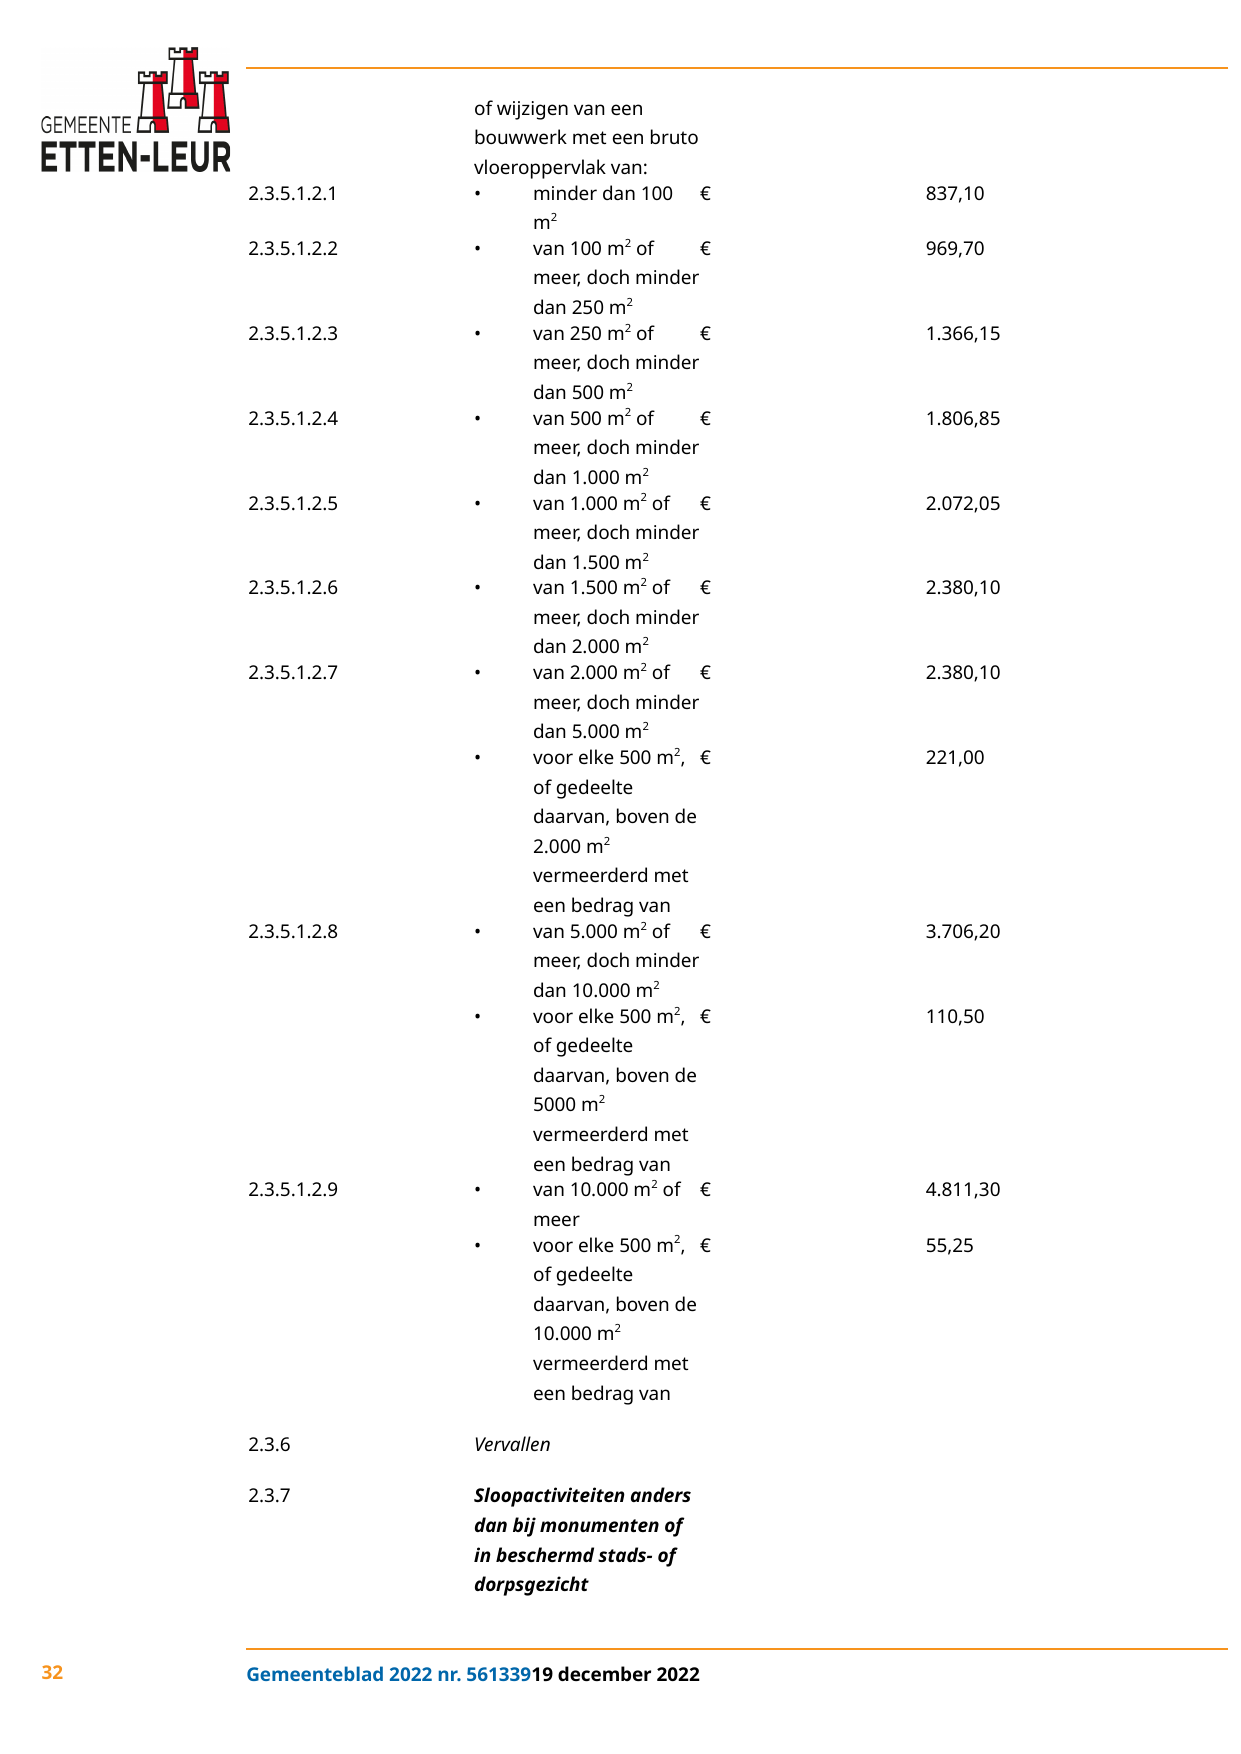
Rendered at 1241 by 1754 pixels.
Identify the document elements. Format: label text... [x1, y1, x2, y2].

table_cell of wijzigen van een bouwwerk met een bruto vloeroppervlak van: [474, 95, 700, 180]
table_cell 2.3.5.1.2.4 [248, 405, 474, 490]
table_cell € [700, 235, 926, 320]
table_cell [926, 1431, 1152, 1457]
table_cell € [700, 490, 926, 574]
table_cell 2.072,05 [926, 490, 1152, 574]
picture [41, 47, 231, 172]
table_cell 2.3.6 [248, 1431, 474, 1457]
table_cell 110,50 [926, 1003, 1152, 1177]
table_cell 969,70 [926, 235, 1152, 320]
table_cell [248, 1003, 474, 1177]
table_cell [474, 1457, 700, 1483]
table_cell € [700, 405, 926, 490]
table_cell van 1.500 m2 of meer, doch minder dan 2.000 m2 [474, 575, 700, 659]
table_cell [700, 1457, 926, 1483]
table_cell € [700, 180, 926, 235]
table_cell van 2.000 m2 of meer, doch minder dan 5.000 m2 [474, 660, 700, 744]
table_cell € [700, 918, 926, 1003]
table_cell [248, 1232, 474, 1406]
table_cell [474, 1406, 700, 1431]
table_cell 2.3.5.1.2.7 [248, 660, 474, 744]
table_cell voor elke 500 m2, of gedeelte daarvan, boven de 5000 m2 vermeerderd met een bedrag van [474, 1003, 700, 1177]
table_cell voor elke 500 m2, of gedeelte daarvan, boven de 10.000 m2 vermeerderd met een bedrag van [474, 1232, 700, 1406]
table_cell van 5.000 m2 of meer, doch minder dan 10.000 m2 [474, 918, 700, 1003]
table_cell 3.706,20 [926, 918, 1152, 1003]
table_cell [926, 95, 1152, 180]
table_cell van 10.000 m2 of meer [474, 1177, 700, 1232]
table_cell van 1.000 m2 of meer, doch minder dan 1.500 m2 [474, 490, 700, 574]
table_cell Sloopactiviteiten anders dan bij monumenten of in beschermd stads- of dorpsgezicht [474, 1483, 700, 1597]
table_cell van 250 m2 of meer, doch minder dan 500 m2 [474, 320, 700, 405]
table_cell 4.811,30 [926, 1177, 1152, 1232]
table_cell 2.3.5.1.2.8 [248, 918, 474, 1003]
table_cell van 500 m2 of meer, doch minder dan 1.000 m2 [474, 405, 700, 490]
table_cell € [700, 660, 926, 744]
table_cell 2.3.7 [248, 1483, 474, 1597]
table_cell 55,25 [926, 1232, 1152, 1406]
table_cell 2.3.5.1.2.1 [248, 180, 474, 235]
table_cell € [700, 1232, 926, 1406]
table_cell € [700, 1003, 926, 1177]
table_cell € [700, 1177, 926, 1232]
table_cell [926, 1457, 1152, 1483]
table_cell [248, 1457, 474, 1483]
table_cell € [700, 744, 926, 918]
table_cell 221,00 [926, 744, 1152, 918]
table_cell [700, 1431, 926, 1457]
table_cell Vervallen [474, 1431, 700, 1457]
table_cell 2.380,10 [926, 575, 1152, 659]
table_cell voor elke 500 m2, of gedeelte daarvan, boven de 2.000 m2 vermeerderd met een bedrag van [474, 744, 700, 918]
table_cell [248, 744, 474, 918]
table_cell [926, 1406, 1152, 1431]
table_cell van 100 m2 of meer, doch minder dan 250 m2 [474, 235, 700, 320]
table_cell [700, 1406, 926, 1431]
table_cell 1.806,85 [926, 405, 1152, 490]
table_cell [248, 1406, 474, 1431]
table_cell 2.3.5.1.2.3 [248, 320, 474, 405]
table_cell [926, 1483, 1152, 1597]
table_cell 2.380,10 [926, 660, 1152, 744]
table_cell minder dan 100 m2 [474, 180, 700, 235]
table_cell € [700, 575, 926, 659]
table_cell 2.3.5.1.2.5 [248, 490, 474, 574]
table_cell 1.366,15 [926, 320, 1152, 405]
table_cell [700, 1483, 926, 1597]
table_cell 2.3.5.1.2.9 [248, 1177, 474, 1232]
table_cell 2.3.5.1.2.6 [248, 575, 474, 659]
table_cell [248, 95, 474, 180]
table_cell [700, 95, 926, 180]
table_cell 2.3.5.1.2.2 [248, 235, 474, 320]
table_cell 837,10 [926, 180, 1152, 235]
table_cell € [700, 320, 926, 405]
